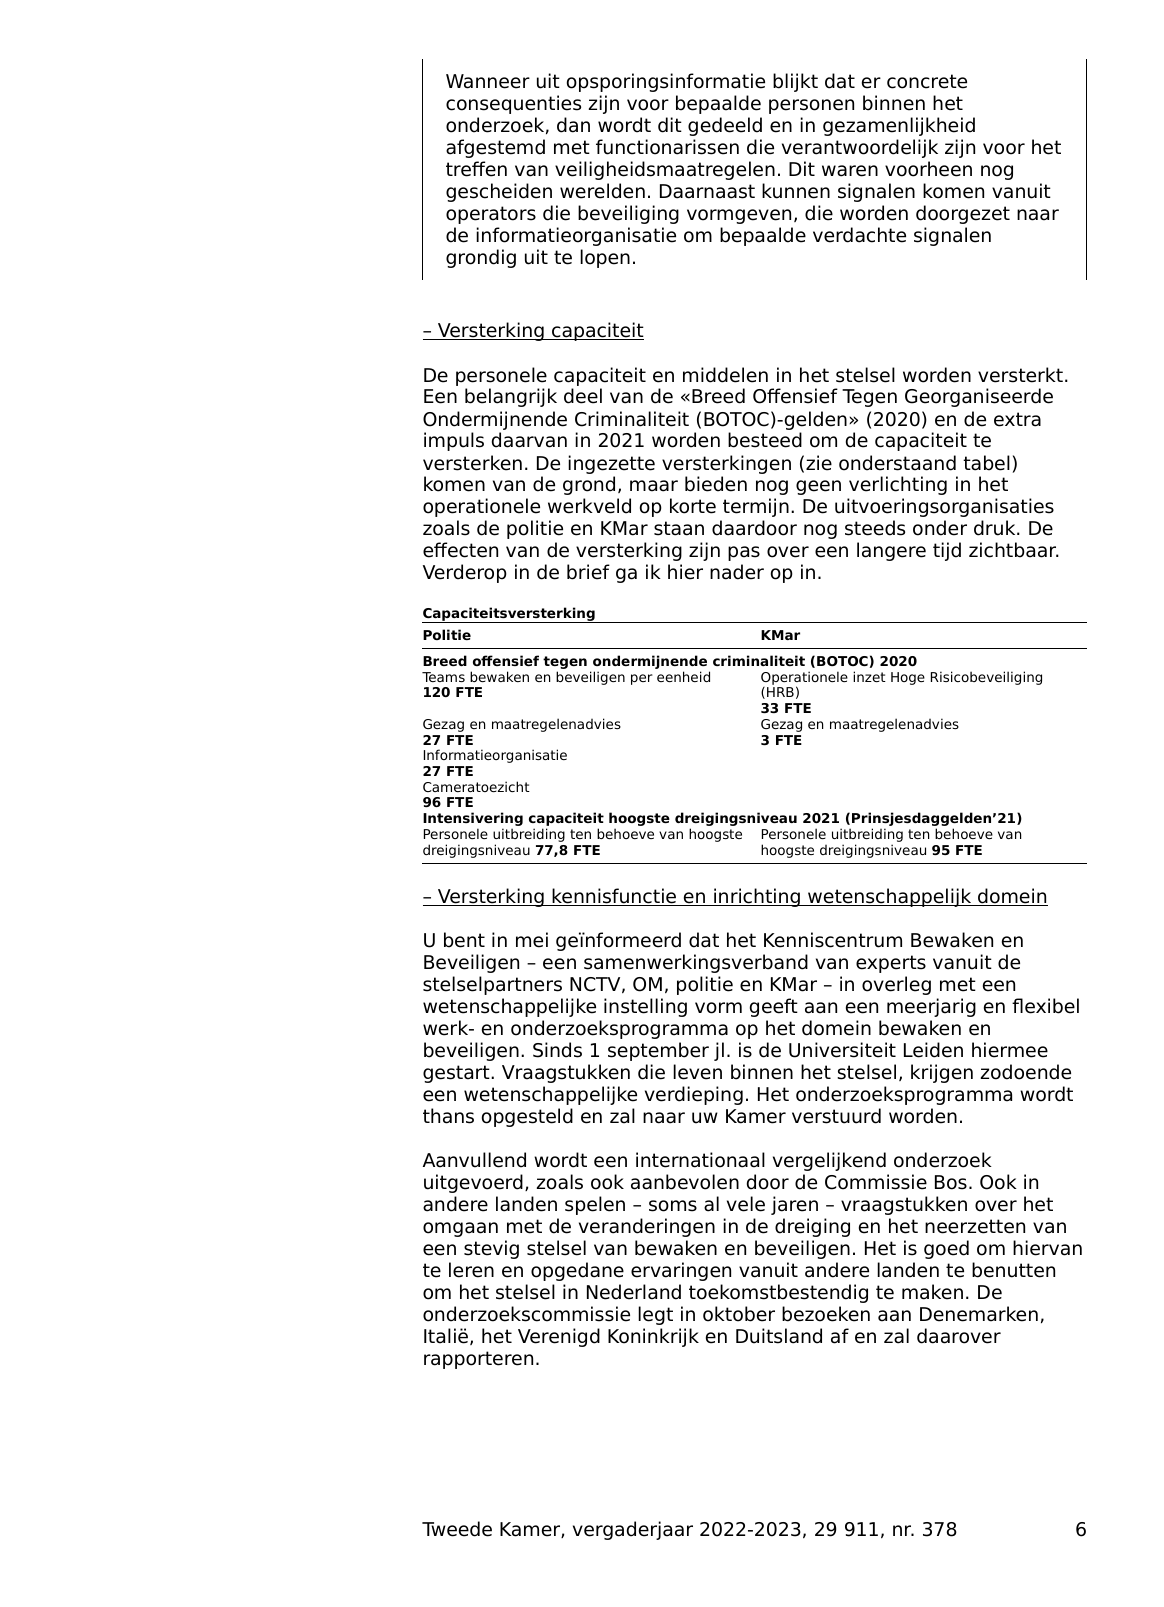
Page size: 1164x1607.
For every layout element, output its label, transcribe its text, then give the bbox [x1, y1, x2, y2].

table_cell Gezag en maatregelenadvies 27 FTE [422, 717, 754, 748]
table_cell Breed offensief tegen ondermijnende criminaliteit (BOTOC) 2020 [422, 649, 1087, 669]
table_header Capaciteitsversterking [422, 606, 1087, 622]
table_cell [754, 780, 1087, 811]
table_cell Informatieorganisatie 27 FTE [422, 748, 754, 779]
table_cell Operationele inzet Hoge Risicobeveiliging (HRB) 33 FTE [754, 670, 1087, 717]
table_cell Teams bewaken en beveiligen per eenheid 120 FTE [422, 670, 754, 717]
table_cell Intensivering capaciteit hoogste dreigingsniveau 2021 (Prinsjesdaggelden’21) [422, 811, 1087, 827]
table_cell Personele uitbreiding ten behoeve van hoogste dreigingsniveau 77,8 FTE [422, 827, 754, 863]
subtitle – Versterking kennisfunctie en inrichting wetenschappelijk domein [422, 886, 1087, 908]
table_cell Gezag en maatregelenadvies 3 FTE [754, 717, 1087, 748]
table_cell Politie [422, 623, 754, 648]
text De personele capaciteit en middelen in het stelsel worden versterkt. Een belangrijk deel van de «Breed Offensief Tegen Georganiseerde Ondermijnende Criminaliteit (BOTOC)-gelden» (2020) en de extra impuls daarvan in 2021 worden besteed om de capaciteit te versterken. De ingezette versterkingen (zie onderstaand tabel) komen van de grond, maar bieden nog geen verlichting in het operationele werkveld op korte termijn. De uitvoeringsorganisaties zoals de politie en KMar staan daardoor nog steeds onder druk. De effecten van de versterking zijn pas over een langere tijd zichtbaar. Verderop in de brief ga ik hier nader op in. [422, 364, 1087, 584]
table_cell Cameratoezicht 96 FTE [422, 780, 754, 811]
text U bent in mei geïnformeerd dat het Kenniscentrum Bewaken en Beveiligen – een samenwerkingsverband van experts vanuit de stelselpartners NCTV, OM, politie en KMar – in overleg met een wetenschappelijke instelling vorm geeft aan een meerjarig en flexibel werk- en onderzoeksprogramma op het domein bewaken en beveiligen. Sinds 1 september jl. is de Universiteit Leiden hiermee gestart. Vraagstukken die leven binnen het stelsel, krijgen zodoende een wetenschappelijke verdieping. Het onderzoeksprogramma wordt thans opgesteld en zal naar uw Kamer verstuurd worden. [422, 930, 1087, 1128]
table_cell KMar [754, 623, 1087, 648]
subtitle – Versterking capaciteit [422, 320, 1087, 342]
table_cell [754, 748, 1087, 779]
table_header Wanneer uit opsporingsinformatie blijkt dat er concrete consequenties zijn voor bepaalde personen binnen het onderzoek, dan wordt dit gedeeld en in gezamenlijkheid afgestemd met functionarissen die verantwoordelijk zijn voor het treffen van veiligheidsmaatregelen. Dit waren voorheen nog gescheiden werelden. Daarnaast kunnen signalen komen vanuit operators die beveiliging vormgeven, die worden doorgezet naar de informatieorganisatie om bepaalde verdachte signalen grondig uit te lopen. [423, 59, 1086, 280]
text Aanvullend wordt een internationaal vergelijkend onderzoek uitgevoerd, zoals ook aanbevolen door de Commissie Bos. Ook in andere landen spelen – soms al vele jaren – vraagstukken over het omgaan met de veranderingen in de dreiging en het neerzetten van een stevig stelsel van bewaken en beveiligen. Het is goed om hiervan te leren en opgedane ervaringen vanuit andere landen te benutten om het stelsel in Nederland toekomstbestendig te maken. De onderzoekscommissie legt in oktober bezoeken aan Denemarken, Italië, het Verenigd Koninkrijk en Duitsland af en zal daarover rapporteren. [422, 1150, 1087, 1370]
table_cell Personele uitbreiding ten behoeve van hoogste dreigingsniveau 95 FTE [754, 827, 1087, 863]
